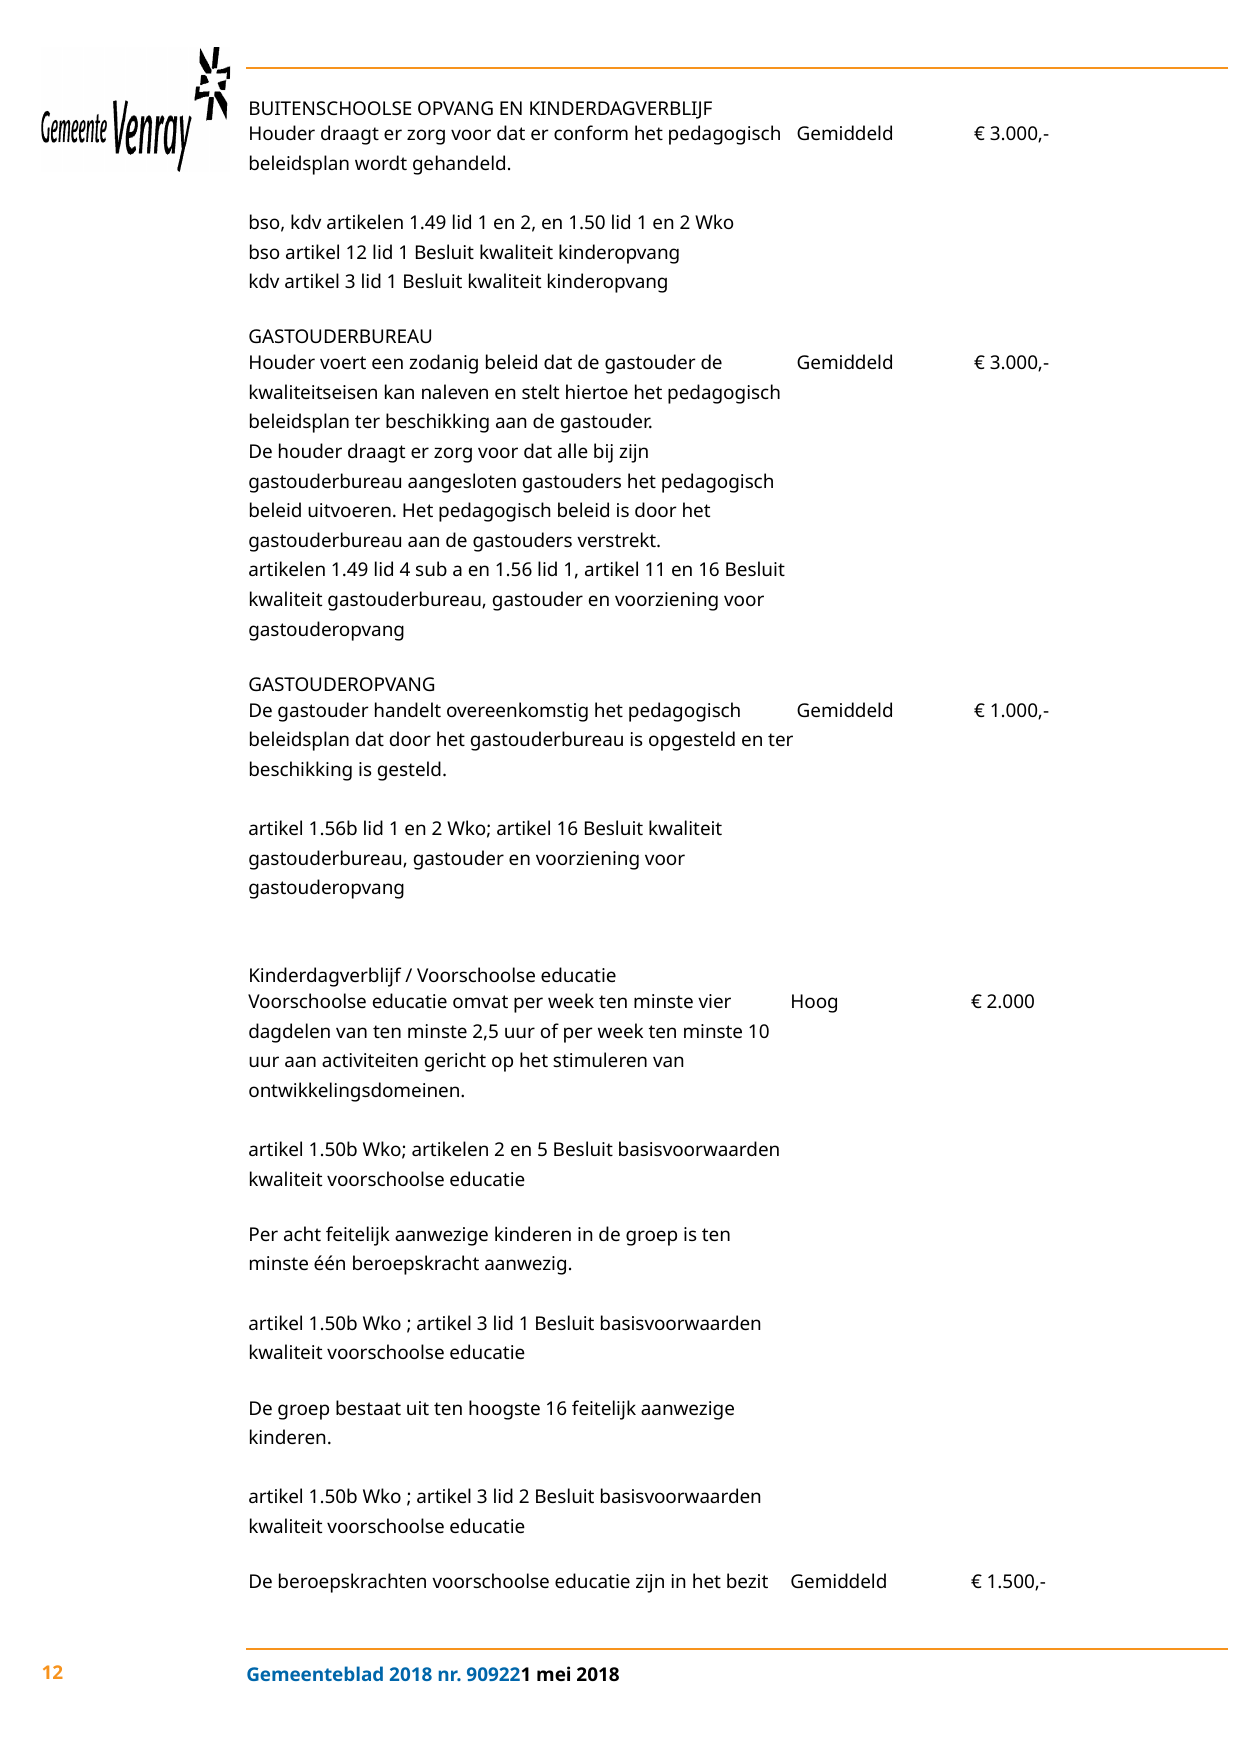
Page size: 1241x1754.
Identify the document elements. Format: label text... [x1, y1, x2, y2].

table_cell [790, 1221, 971, 1395]
table_cell De groep bestaat uit ten hoogste 16 feitelijk aanwezige kinderen. artikel 1.50b Wko ; artikel 3 lid 2 Besluit basisvoorwaarden kwaliteit voorschoolse educatie [248, 1395, 790, 1568]
table_cell € 1.500,- [971, 1568, 1152, 1594]
table_cell € 1.000,- [974, 697, 1152, 929]
table_cell BUITENSCHOOLSE OPVANG EN KINDERDAGVERBLIJF [248, 95, 1152, 121]
table_cell € 3.000,- [974, 121, 1152, 324]
table_cell GASTOUDERBUREAU [248, 324, 1152, 349]
table_cell Gemiddeld [796, 121, 974, 324]
table_cell [971, 1395, 1152, 1568]
table_cell [971, 1221, 1152, 1395]
table_cell Voorschoolse educatie omvat per week ten minste vier dagdelen van ten minste 2,5 uur of per week ten minste 10 uur aan activiteiten gericht op het stimuleren van ontwikkelingsdomeinen. artikel 1.50b Wko; artikelen 2 en 5 Besluit basisvoorwaarden kwaliteit voorschoolse educatie [248, 988, 790, 1221]
table_cell De beroepskrachten voorschoolse educatie zijn in het bezit [248, 1568, 790, 1594]
table_header Kinderdagverblijf / Voorschoolse educatie [248, 963, 1152, 988]
table_cell Hoog [790, 988, 971, 1221]
picture [41, 47, 231, 172]
table_cell Gemiddeld [790, 1568, 971, 1594]
table_cell € 2.000 [971, 988, 1152, 1221]
table_cell Per acht feitelijk aanwezige kinderen in de groep is ten minste één beroepskracht aanwezig. artikel 1.50b Wko ; artikel 3 lid 1 Besluit basisvoorwaarden kwaliteit voorschoolse educatie [248, 1221, 790, 1395]
table_cell [790, 1395, 971, 1568]
table_cell Houder voert een zodanig beleid dat de gastouder de kwaliteitseisen kan naleven en stelt hiertoe het pedagogisch beleidsplan ter beschikking aan de gastouder. De houder draagt er zorg voor dat alle bij zijn gastouderbureau aangesloten gastouders het pedagogisch beleid uitvoeren. Het pedagogisch beleid is door het gastouderbureau aan de gastouders verstrekt. artikelen 1.49 lid 4 sub a en 1.56 lid 1, artikel 11 en 16 Besluit kwaliteit gastouderbureau, gastouder en voorziening voor gastouderopvang [248, 350, 796, 671]
table_cell GASTOUDEROPVANG [248, 671, 1152, 697]
table_cell Gemiddeld [796, 350, 974, 671]
table_cell Gemiddeld [796, 697, 974, 929]
table_cell Houder draagt er zorg voor dat er conform het pedagogisch beleidsplan wordt gehandeld. bso, kdv artikelen 1.49 lid 1 en 2, en 1.50 lid 1 en 2 Wko bso artikel 12 lid 1 Besluit kwaliteit kinderopvang kdv artikel 3 lid 1 Besluit kwaliteit kinderopvang [248, 121, 796, 324]
table_cell De gastouder handelt overeenkomstig het pedagogisch beleidsplan dat door het gastouderbureau is opgesteld en ter beschikking is gesteld. artikel 1.56b lid 1 en 2 Wko; artikel 16 Besluit kwaliteit gastouderbureau, gastouder en voorziening voor gastouderopvang [248, 697, 796, 929]
table_cell € 3.000,- [974, 350, 1152, 671]
